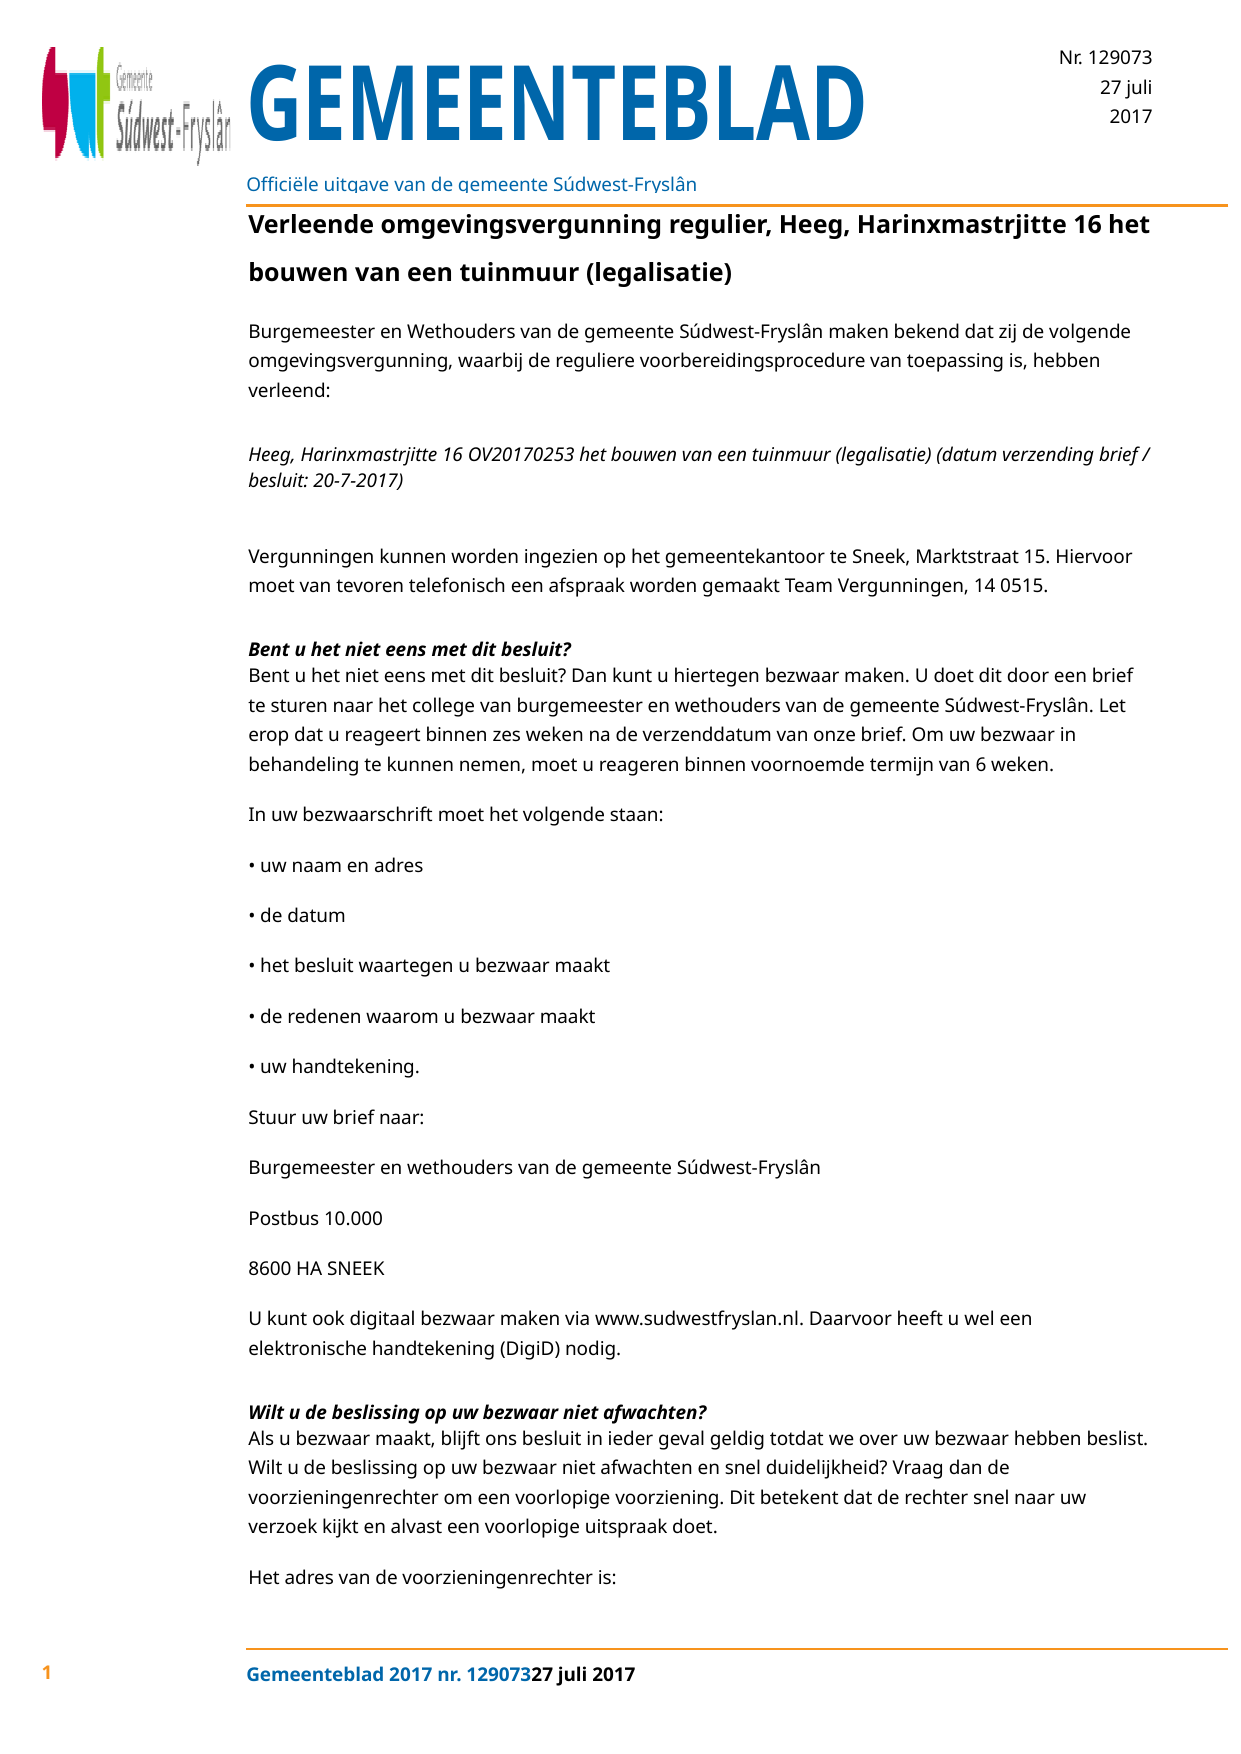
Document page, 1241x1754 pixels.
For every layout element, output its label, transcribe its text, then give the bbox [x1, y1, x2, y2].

text Het adres van de voorzieningenrechter is: [248, 1564, 1152, 1590]
text Vergunningen kunnen worden ingezien op het gemeentekantoor te Sneek, Marktstraat 15. Hiervoor moet van tevoren telefonisch een afspraak worden gemaakt Team Vergunningen, 14 0515. [248, 543, 1152, 598]
text Stuur uw brief naar: [248, 1104, 1152, 1129]
text Wilt u de beslissing op uw bezwaar niet afwachten? [248, 1399, 1152, 1425]
text Burgemeester en wethouders van de gemeente Súdwest-Fryslân [248, 1154, 1152, 1180]
text Burgemeester en Wethouders van de gemeente Súdwest-Fryslân maken bekend dat zij de volgende omgevingsvergunning, waarbij de reguliere voorbereidingsprocedure van toepassing is, hebben verleend: [248, 318, 1152, 403]
text Postbus 10.000 [248, 1205, 1152, 1230]
text • de datum [248, 902, 1152, 928]
text • de redenen waarom u bezwaar maakt [248, 1003, 1152, 1029]
text Verleende omgevingsvergunning regulier, Heeg, Harinxmastrjitte 16 het bouwen van een tuinmuur (legalisatie) [248, 207, 1152, 288]
text • uw naam en adres [248, 852, 1152, 877]
text Als u bezwaar maakt, blijft ons besluit in ieder geval geldig totdat we over uw bezwaar hebben beslist. Wilt u de beslissing op uw bezwaar niet afwachten en snel duidelijkheid? Vraag dan de voorzieningenrechter om een voorlopige voorziening. Dit betekent dat de rechter snel naar uw verzoek kijkt en alvast een voorlopige uitspraak doet. [248, 1425, 1152, 1539]
text 8600 HA SNEEK [248, 1255, 1152, 1281]
text • uw handtekening. [248, 1053, 1152, 1079]
text Bent u het niet eens met dit besluit? Dan kunt u hiertegen bezwaar maken. U doet dit door een brief te sturen naar het college van burgemeester en wethouders van de gemeente Súdwest-Fryslân. Let erop dat u reageert binnen zes weken na de verzenddatum van onze brief. Om uw bezwaar in behandeling te kunnen nemen, moet u reageren binnen voornoemde termijn van 6 weken. [248, 662, 1152, 777]
text • het besluit waartegen u bezwaar maakt [248, 953, 1152, 978]
picture [41, 47, 231, 172]
text U kunt ook digitaal bezwaar maken via www.sudwestfryslan.nl. Daarvoor heeft u wel een elektronische handtekening (DigiD) nodig. [248, 1306, 1152, 1361]
text Heeg, Harinxmastrjitte 16 OV20170253 het bouwen van een tuinmuur (legalisatie) (datum verzending brief / besluit: 20-7-2017) [248, 441, 1152, 492]
text In uw bezwaarschrift moet het volgende staan: [248, 801, 1152, 827]
text Bent u het niet eens met dit besluit? [248, 636, 1152, 662]
